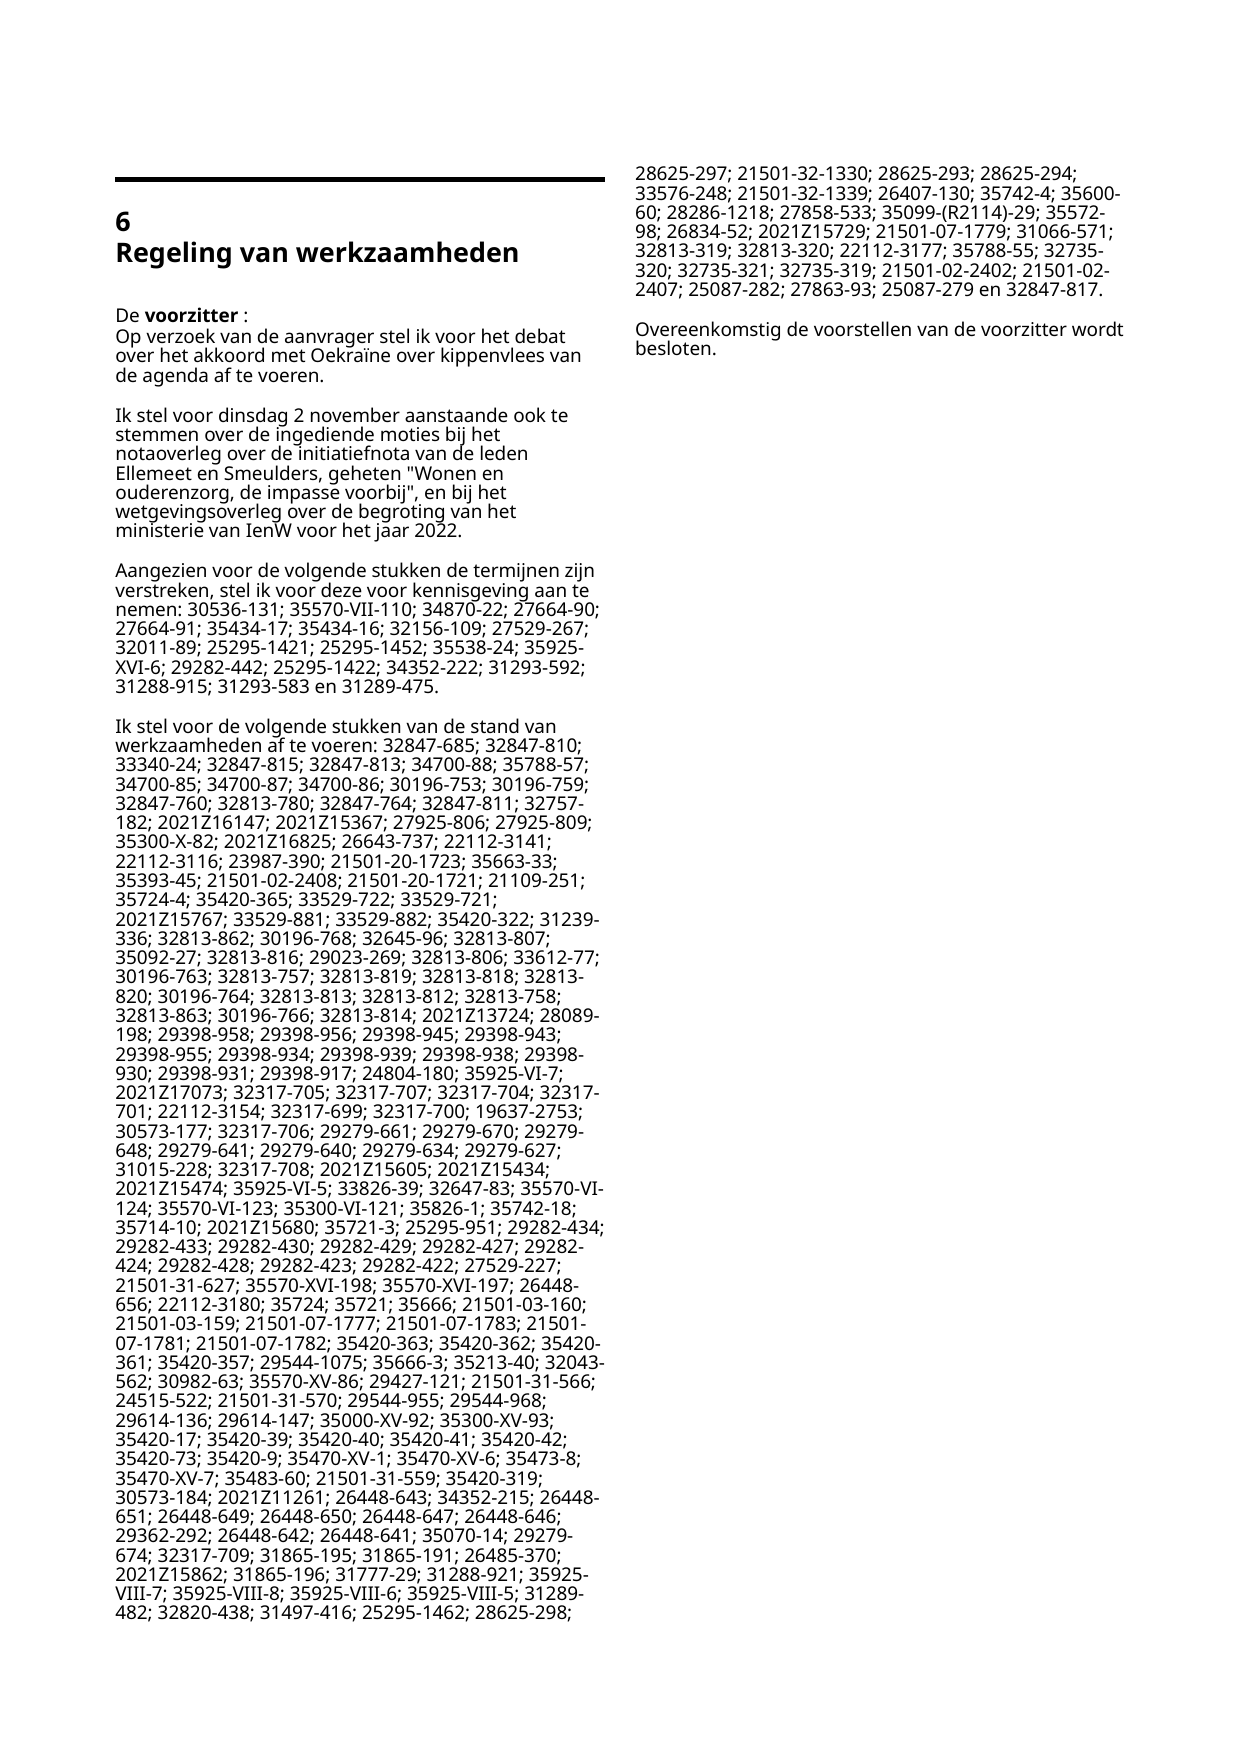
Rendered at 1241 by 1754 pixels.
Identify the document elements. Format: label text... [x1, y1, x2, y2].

text Op verzoek van de aanvrager stel ik voor het debat over het akkoord met Oekraïne over kippenvlees van de agenda af te voeren. [115, 328, 605, 386]
text Overeenkomstig de voorstellen van de voorzitter wordt besloten. [635, 321, 1125, 359]
text De voorzitter : [115, 302, 605, 328]
text Aangezien voor de volgende stukken de termijnen zijn verstreken, stel ik voor deze voor kennisgeving aan te nemen: 30536-131; 35570-VII-110; 34870-22; 27664-90; 27664-91; 35434-17; 35434-16; 32156-109; 27529-267; 32011-89; 25295-1421; 25295-1452; 35538-24; 35925-XVI-6; 29282-442; 25295-1422; 34352-222; 31293-592; 31288-915; 31293-583 en 31289-475. [115, 562, 605, 697]
text 28625-297; 21501-32-1330; 28625-293; 28625-294; 33576-248; 21501-32-1339; 26407-130; 35742-4; 35600-60; 28286-1218; 27858-533; 35099-(R2114)-29; 35572-98; 26834-52; 2021Z15729; 21501-07-1779; 31066-571; 32813-319; 32813-320; 22112-3177; 35788-55; 32735-320; 32735-321; 32735-319; 21501-02-2402; 21501-02-2407; 25087-282; 27863-93; 25087-279 en 32847-817. [635, 165, 1125, 300]
text Ik stel voor dinsdag 2 november aanstaande ook te stemmen over de ingediende moties bij het notaoverleg over de initiatiefnota van de leden Ellemeet en Smeulders, geheten "Wonen en ouderenzorg, de impasse voorbij", en bij het wetgevingsoverleg over de begroting van het ministerie van IenW voor het jaar 2022. [115, 407, 605, 542]
text 6 [115, 203, 605, 239]
text Regeling van werkzaamheden [115, 239, 605, 283]
text Ik stel voor de volgende stukken van de stand van werkzaamheden af te voeren: 32847-685; 32847-810; 33340-24; 32847-815; 32847-813; 34700-88; 35788-57; 34700-85; 34700-87; 34700-86; 30196-753; 30196-759; 32847-760; 32813-780; 32847-764; 32847-811; 32757-182; 2021Z16147; 2021Z15367; 27925-806; 27925-809; 35300-X-82; 2021Z16825; 26643-737; 22112-3141; 22112-3116; 23987-390; 21501-20-1723; 35663-33; 35393-45; 21501-02-2408; 21501-20-1721; 21109-251; 35724-4; 35420-365; 33529-722; 33529-721; 2021Z15767; 33529-881; 33529-882; 35420-322; 31239-336; 32813-862; 30196-768; 32645-96; 32813-807; 35092-27; 32813-816; 29023-269; 32813-806; 33612-77; 30196-763; 32813-757; 32813-819; 32813-818; 32813-820; 30196-764; 32813-813; 32813-812; 32813-758; 32813-863; 30196-766; 32813-814; 2021Z13724; 28089-198; 29398-958; 29398-956; 29398-945; 29398-943; 29398-955; 29398-934; 29398-939; 29398-938; 29398-930; 29398-931; 29398-917; 24804-180; 35925-VI-7; 2021Z17073; 32317-705; 32317-707; 32317-704; 32317-701; 22112-3154; 32317-699; 32317-700; 19637-2753; 30573-177; 32317-706; 29279-661; 29279-670; 29279-648; 29279-641; 29279-640; 29279-634; 29279-627; 31015-228; 32317-708; 2021Z15605; 2021Z15434; 2021Z15474; 35925-VI-5; 33826-39; 32647-83; 35570-VI-124; 35570-VI-123; 35300-VI-121; 35826-1; 35742-18; 35714-10; 2021Z15680; 35721-3; 25295-951; 29282-434; 29282-433; 29282-430; 29282-429; 29282-427; 29282-424; 29282-428; 29282-423; 29282-422; 27529-227; 21501-31-627; 35570-XVI-198; 35570-XVI-197; 26448-656; 22112-3180; 35724; 35721; 35666; 21501-03-160; 21501-03-159; 21501-07-1777; 21501-07-1783; 21501-07-1781; 21501-07-1782; 35420-363; 35420-362; 35420-361; 35420-357; 29544-1075; 35666-3; 35213-40; 32043-562; 30982-63; 35570-XV-86; 29427-121; 21501-31-566; 24515-522; 21501-31-570; 29544-955; 29544-968; 29614-136; 29614-147; 35000-XV-92; 35300-XV-93; 35420-17; 35420-39; 35420-40; 35420-41; 35420-42; 35420-73; 35420-9; 35470-XV-1; 35470-XV-6; 35473-8; 35470-XV-7; 35483-60; 21501-31-559; 35420-319; 30573-184; 2021Z11261; 26448-643; 34352-215; 26448-651; 26448-649; 26448-650; 26448-647; 26448-646; 29362-292; 26448-642; 26448-641; 35070-14; 29279-674; 32317-709; 31865-195; 31865-191; 26485-370; 2021Z15862; 31865-196; 31777-29; 31288-921; 35925-VIII-7; 35925-VIII-8; 35925-VIII-6; 35925-VIII-5; 31289-482; 32820-438; 31497-416; 25295-1462; 28625-298; [115, 718, 605, 1624]
